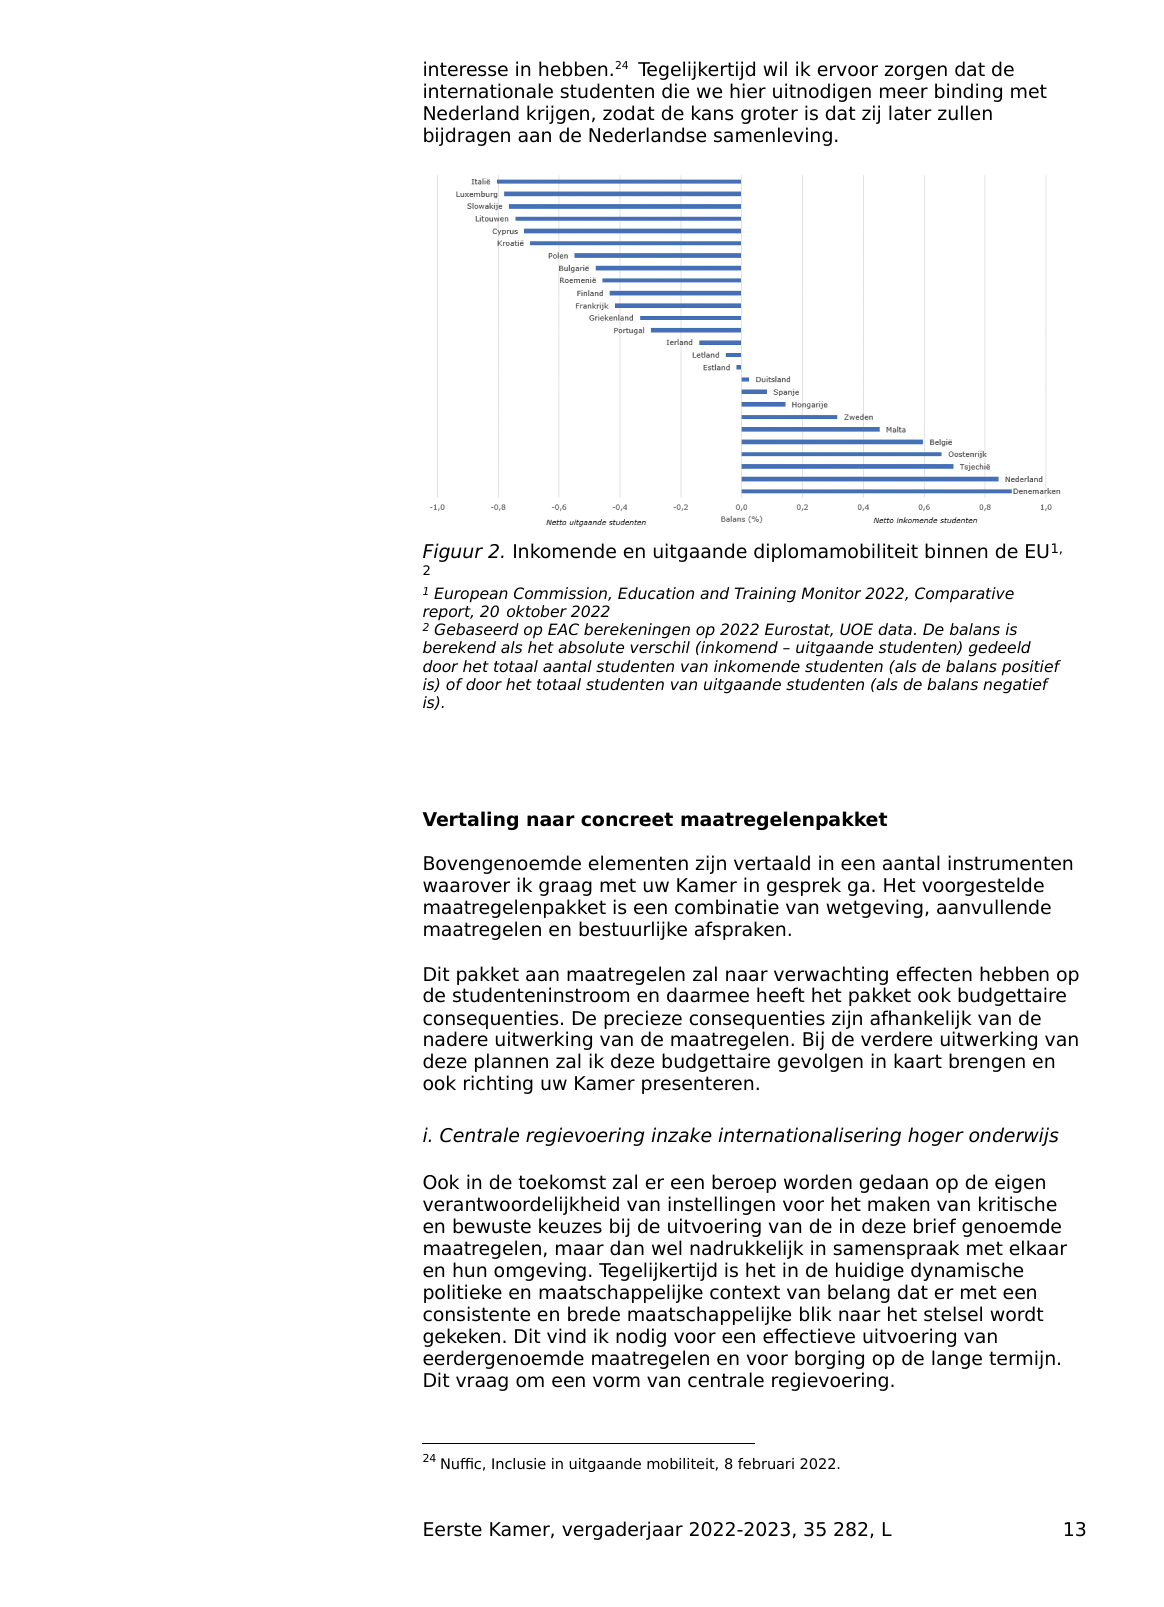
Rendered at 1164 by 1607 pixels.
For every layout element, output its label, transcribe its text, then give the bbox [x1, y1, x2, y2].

subtitle Vertaling naar concreet maatregelenpakket [422, 809, 1087, 831]
picture [422, 169, 1072, 530]
text Bovengenoemde elementen zijn vertaald in een aantal instrumenten waarover ik graag met uw Kamer in gesprek ga. Het voorgestelde maatregelenpakket is een combinatie van wetgeving, aanvullende maatregelen en bestuurlijke afspraken. [422, 853, 1087, 941]
text 2 Gebaseerd op EAC berekeningen op 2022 Eurostat, UOE data. De balans is berekend als het absolute verschil (inkomend – uitgaande studenten) gedeeld door het totaal aantal studenten van inkomende studenten (als de balans positief is) of door het totaal studenten van uitgaande studenten (als de balans negatief is). [422, 621, 1072, 712]
text Dit pakket aan maatregelen zal naar verwachting effecten hebben op de studenteninstroom en daarmee heeft het pakket ook budgettaire consequenties. De precieze consequenties zijn afhankelijk van de nadere uitwerking van de maatregelen. Bij de verdere uitwerking van deze plannen zal ik deze budgettaire gevolgen in kaart brengen en ook richting uw Kamer presenteren. [422, 963, 1087, 1095]
subtitle i. Centrale regievoering inzake internationalisering hoger onderwijs [422, 1125, 1087, 1147]
text interesse in hebben. Tegelijkertijd wil ik ervoor zorgen dat de internationale studenten die we hier uitnodigen meer binding met Nederland krijgen, zodat de kans groter is dat zij later zullen bijdragen aan de Nederlandse samenleving. [422, 59, 1087, 147]
text 1 European Commission, Education and Training Monitor 2022, Comparative report, 20 oktober 2022 [422, 585, 1072, 621]
text Figuur 2. Inkomende en uitgaande diplomamobiliteit binnen de EU1, 2 [422, 541, 1072, 585]
text Ook in de toekomst zal er een beroep worden gedaan op de eigen verantwoordelijkheid van instellingen voor het maken van kritische en bewuste keuzes bij de uitvoering van de in deze brief genoemde maatregelen, maar dan wel nadrukkelijk in samenspraak met elkaar en hun omgeving. Tegelijkertijd is het in de huidige dynamische politieke en maatschappelijke context van belang dat er met een consistente en brede maatschappelijke blik naar het stelsel wordt gekeken. Dit vind ik nodig voor een effectieve uitvoering van eerdergenoemde maatregelen en voor borging op de lange termijn. Dit vraag om een vorm van centrale regievoering. [422, 1172, 1087, 1392]
text Nuffic, Inclusie in uitgaande mobiliteit, 8 februari 2022. [422, 1452, 1087, 1474]
